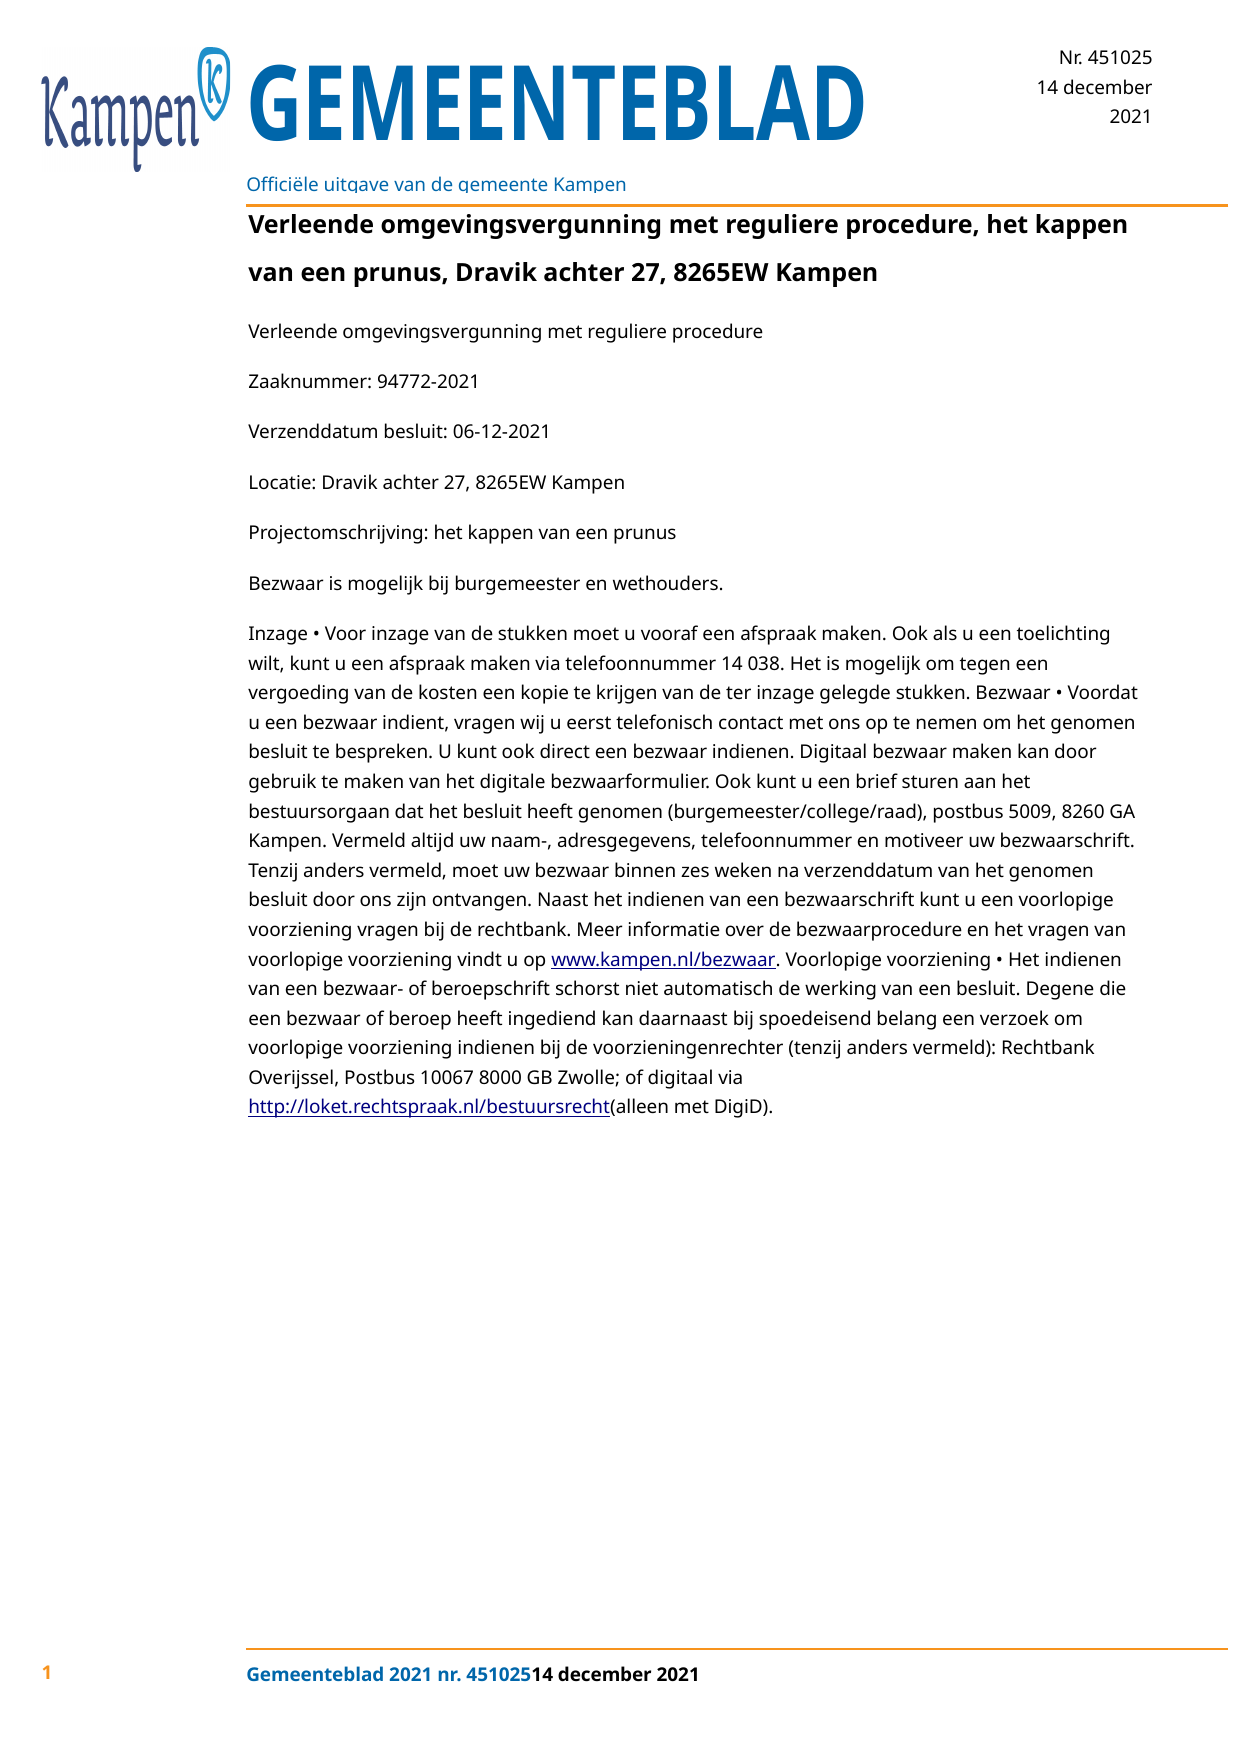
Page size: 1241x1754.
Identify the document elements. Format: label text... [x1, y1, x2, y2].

text Inzage • Voor inzage van de stukken moet u vooraf een afspraak maken. Ook als u een toelichting wilt, kunt u een afspraak maken via telefoonnummer 14 038. Het is mogelijk om tegen een vergoeding van de kosten een kopie te krijgen van de ter inzage gelegde stukken. Bezwaar • Voordat u een bezwaar indient, vragen wij u eerst telefonisch contact met ons op te nemen om het genomen besluit te bespreken. U kunt ook direct een bezwaar indienen. Digitaal bezwaar maken kan door gebruik te maken van het digitale bezwaarformulier. Ook kunt u een brief sturen aan het bestuursorgaan dat het besluit heeft genomen (burgemeester/college/raad), postbus 5009, 8260 GA Kampen. Vermeld altijd uw naam-, adresgegevens, telefoonnummer en motiveer uw bezwaarschrift. Tenzij anders vermeld, moet uw bezwaar binnen zes weken na verzenddatum van het genomen besluit door ons zijn ontvangen. Naast het indienen van een bezwaarschrift kunt u een voorlopige voorziening vragen bij de rechtbank. Meer informatie over de bezwaarprocedure en het vragen van voorlopige voorziening vindt u op www.kampen.nl/bezwaar. Voorlopige voorziening • Het indienen van een bezwaar- of beroepschrift schorst niet automatisch de werking van een besluit. Degene die een bezwaar of beroep heeft ingediend kan daarnaast bij spoedeisend belang een verzoek om voorlopige voorziening indienen bij de voorzieningenrechter (tenzij anders vermeld): Rechtbank Overijssel, Postbus 10067 8000 GB Zwolle; of digitaal via http://loket.rechtspraak.nl/bestuursrecht(alleen met DigiD). [248, 620, 1152, 1119]
picture [41, 47, 231, 172]
text Verleende omgevingsvergunning met reguliere procedure [248, 318, 1152, 344]
text Verzenddatum besluit: 06-12-2021 [248, 419, 1152, 444]
text Bezwaar is mogelijk bij burgemeester en wethouders. [248, 570, 1152, 596]
text Verleende omgevingsvergunning met reguliere procedure, het kappen van een prunus, Dravik achter 27, 8265EW Kampen [248, 207, 1152, 288]
text Projectomschrijving: het kappen van een prunus [248, 519, 1152, 545]
text Zaaknummer: 94772-2021 [248, 368, 1152, 394]
text Locatie: Dravik achter 27, 8265EW Kampen [248, 469, 1152, 495]
